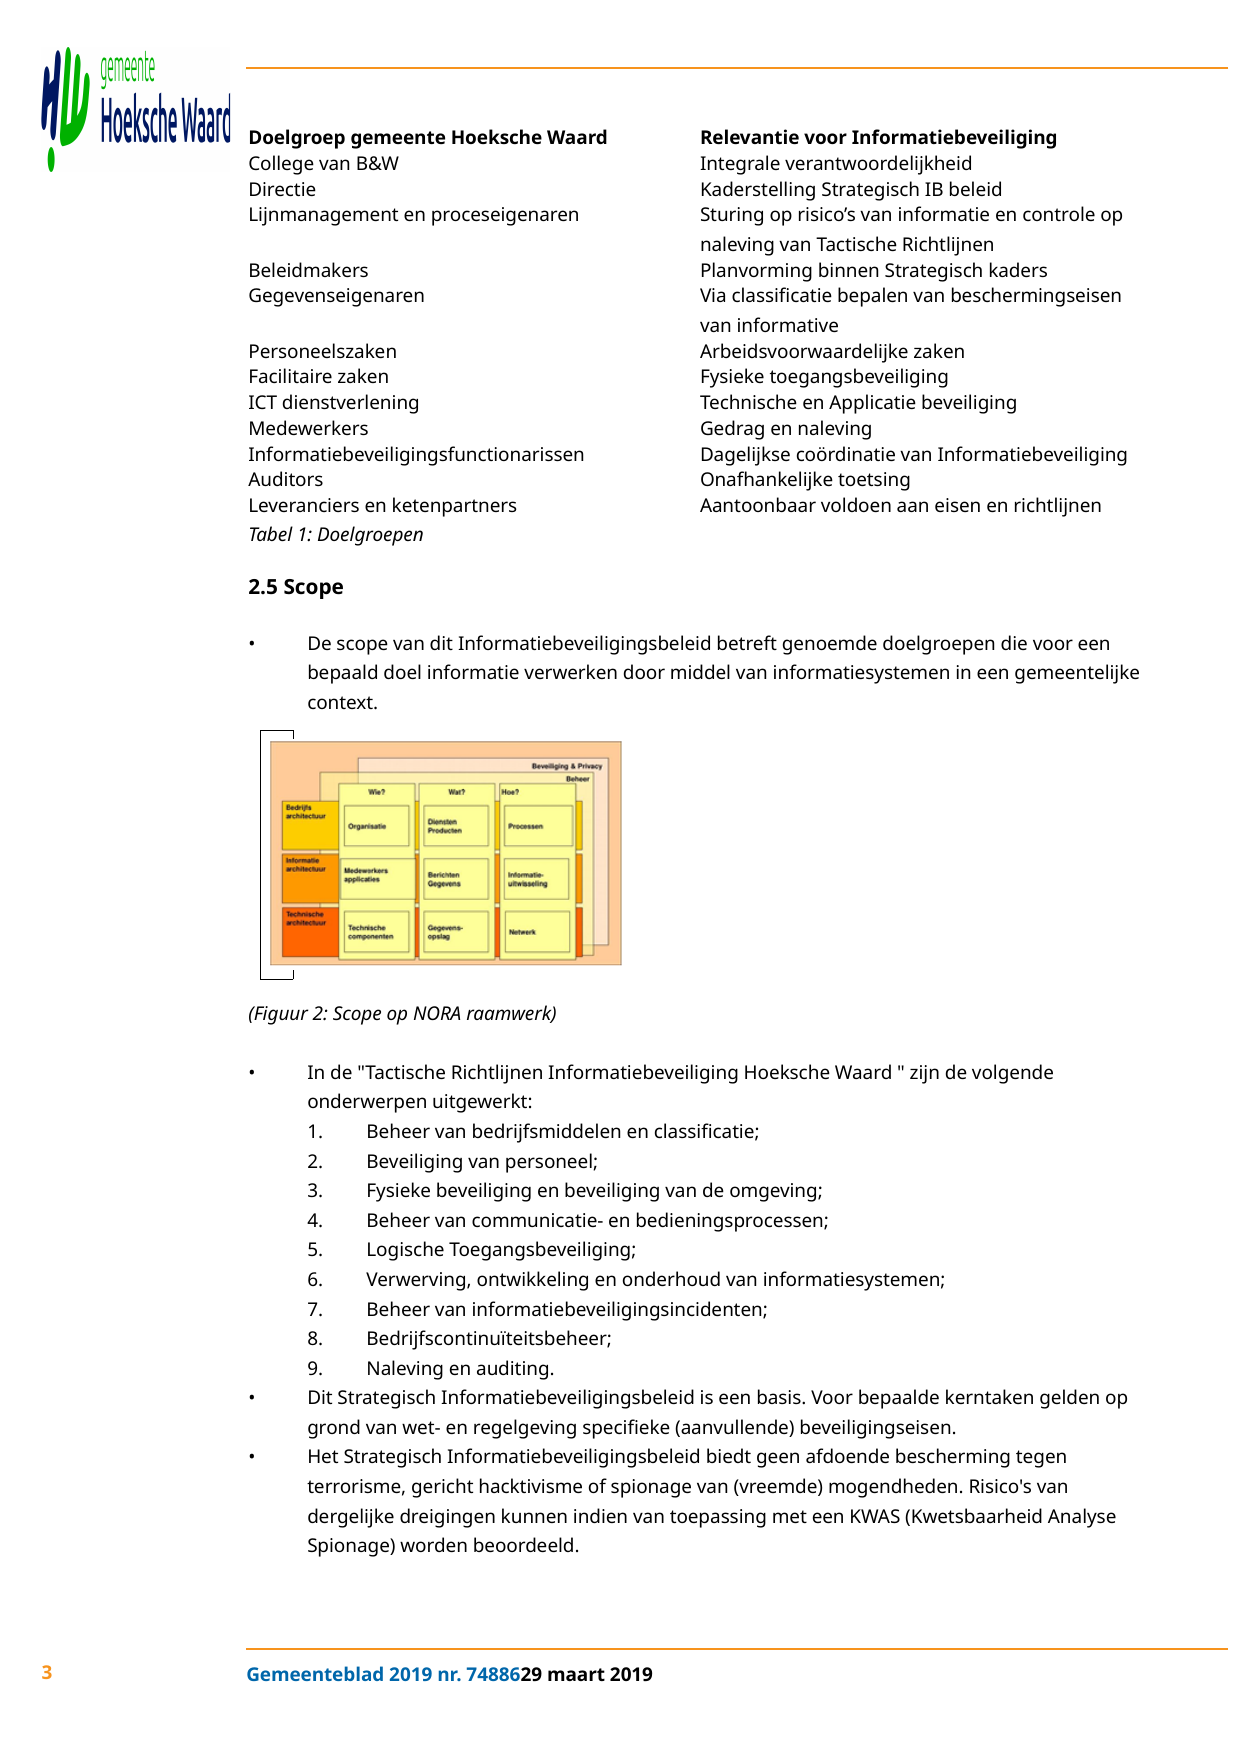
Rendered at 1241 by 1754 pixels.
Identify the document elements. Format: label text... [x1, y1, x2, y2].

table_cell Fysieke toegangsbeveiliging [700, 364, 1152, 389]
table_header Doelgroep gemeente Hoeksche Waard [248, 125, 700, 150]
table_cell College van B&W [248, 150, 700, 176]
picture [268, 739, 624, 970]
table_cell ICT dienstverlening [248, 390, 700, 415]
table_cell Dagelijkse coördinatie van Informatiebeveiliging [700, 441, 1152, 467]
table_cell Auditors [248, 467, 700, 492]
list Naleving en auditing. [307, 1355, 1152, 1381]
table_cell Aantoonbaar voldoen aan eisen en richtlijnen [700, 493, 1152, 518]
table_cell Sturing op risico’s van informatie en controle op naleving van Tactische Richtlijnen [700, 202, 1152, 257]
table_cell Planvorming binnen Strategisch kaders [700, 257, 1152, 283]
list Logische Toegangsbeveiliging; [307, 1237, 1152, 1262]
table_cell Beleidmakers [248, 257, 700, 283]
table_header Relevantie voor Informatiebeveiliging [700, 125, 1152, 150]
text Tabel 1: Doelgroepen [248, 521, 1152, 547]
table_cell Gegevenseigenaren [248, 283, 700, 338]
picture [41, 47, 231, 172]
table_cell Facilitaire zaken [248, 364, 700, 389]
text (Figuur 2: Scope op NORA raamwerk) [248, 1000, 1152, 1026]
table_cell Arbeidsvoorwaardelijke zaken [700, 338, 1152, 364]
list De scope van dit Informatiebeveiligingsbeleid betreft genoemde doelgroepen die voor een bepaald doel informatie verwerken door middel van informatiesystemen in een gemeentelijke context. [248, 630, 1152, 715]
table_cell Leveranciers en ketenpartners [248, 493, 700, 518]
list Beheer van bedrijfsmiddelen en classificatie; [307, 1118, 1152, 1144]
list Bedrijfscontinuïteitsbeheer; [307, 1325, 1152, 1351]
table_cell Integrale verantwoordelijkheid [700, 150, 1152, 176]
table_cell Onafhankelijke toetsing [700, 467, 1152, 492]
text 2.5 Scope [248, 572, 1152, 600]
list Fysieke beveiliging en beveiliging van de omgeving; [307, 1177, 1152, 1203]
table_cell Personeelszaken [248, 338, 700, 364]
table_cell Lijnmanagement en proceseigenaren [248, 202, 700, 257]
table_cell Via classificatie bepalen van beschermingseisen van informative [700, 283, 1152, 338]
table_cell Medewerkers [248, 415, 700, 441]
table_cell Technische en Applicatie beveiliging [700, 390, 1152, 415]
table_cell Gedrag en naleving [700, 415, 1152, 441]
list Beheer van informatiebeveiligingsincidenten; [307, 1296, 1152, 1322]
table_cell Directie [248, 176, 700, 202]
table_cell Kaderstelling Strategisch IB beleid [700, 176, 1152, 202]
list In de "Tactische Richtlijnen Informatiebeveiliging Hoeksche Waard " zijn de volgende onderwerpen uitgewerkt: [248, 1059, 1152, 1114]
list Beheer van communicatie- en bedieningsprocessen; [307, 1207, 1152, 1233]
list Beveiliging van personeel; [307, 1148, 1152, 1174]
list Dit Strategisch Informatiebeveiligingsbeleid is een basis. Voor bepaalde kerntaken gelden op grond van wet- en regelgeving specifieke (aanvullende) beveiligingseisen. [248, 1384, 1152, 1440]
list Verwerving, ontwikkeling en onderhoud van informatiesystemen; [307, 1266, 1152, 1292]
list Het Strategisch Informatiebeveiligingsbeleid biedt geen afdoende bescherming tegen terrorisme, gericht hacktivisme of spionage van (vreemde) mogendheden. Risico's van dergelijke dreigingen kunnen indien van toepassing met een KWAS (Kwetsbaarheid Analyse Spionage) worden beoordeeld. [248, 1444, 1152, 1558]
table_cell Informatiebeveiligingsfunctionarissen [248, 441, 700, 467]
